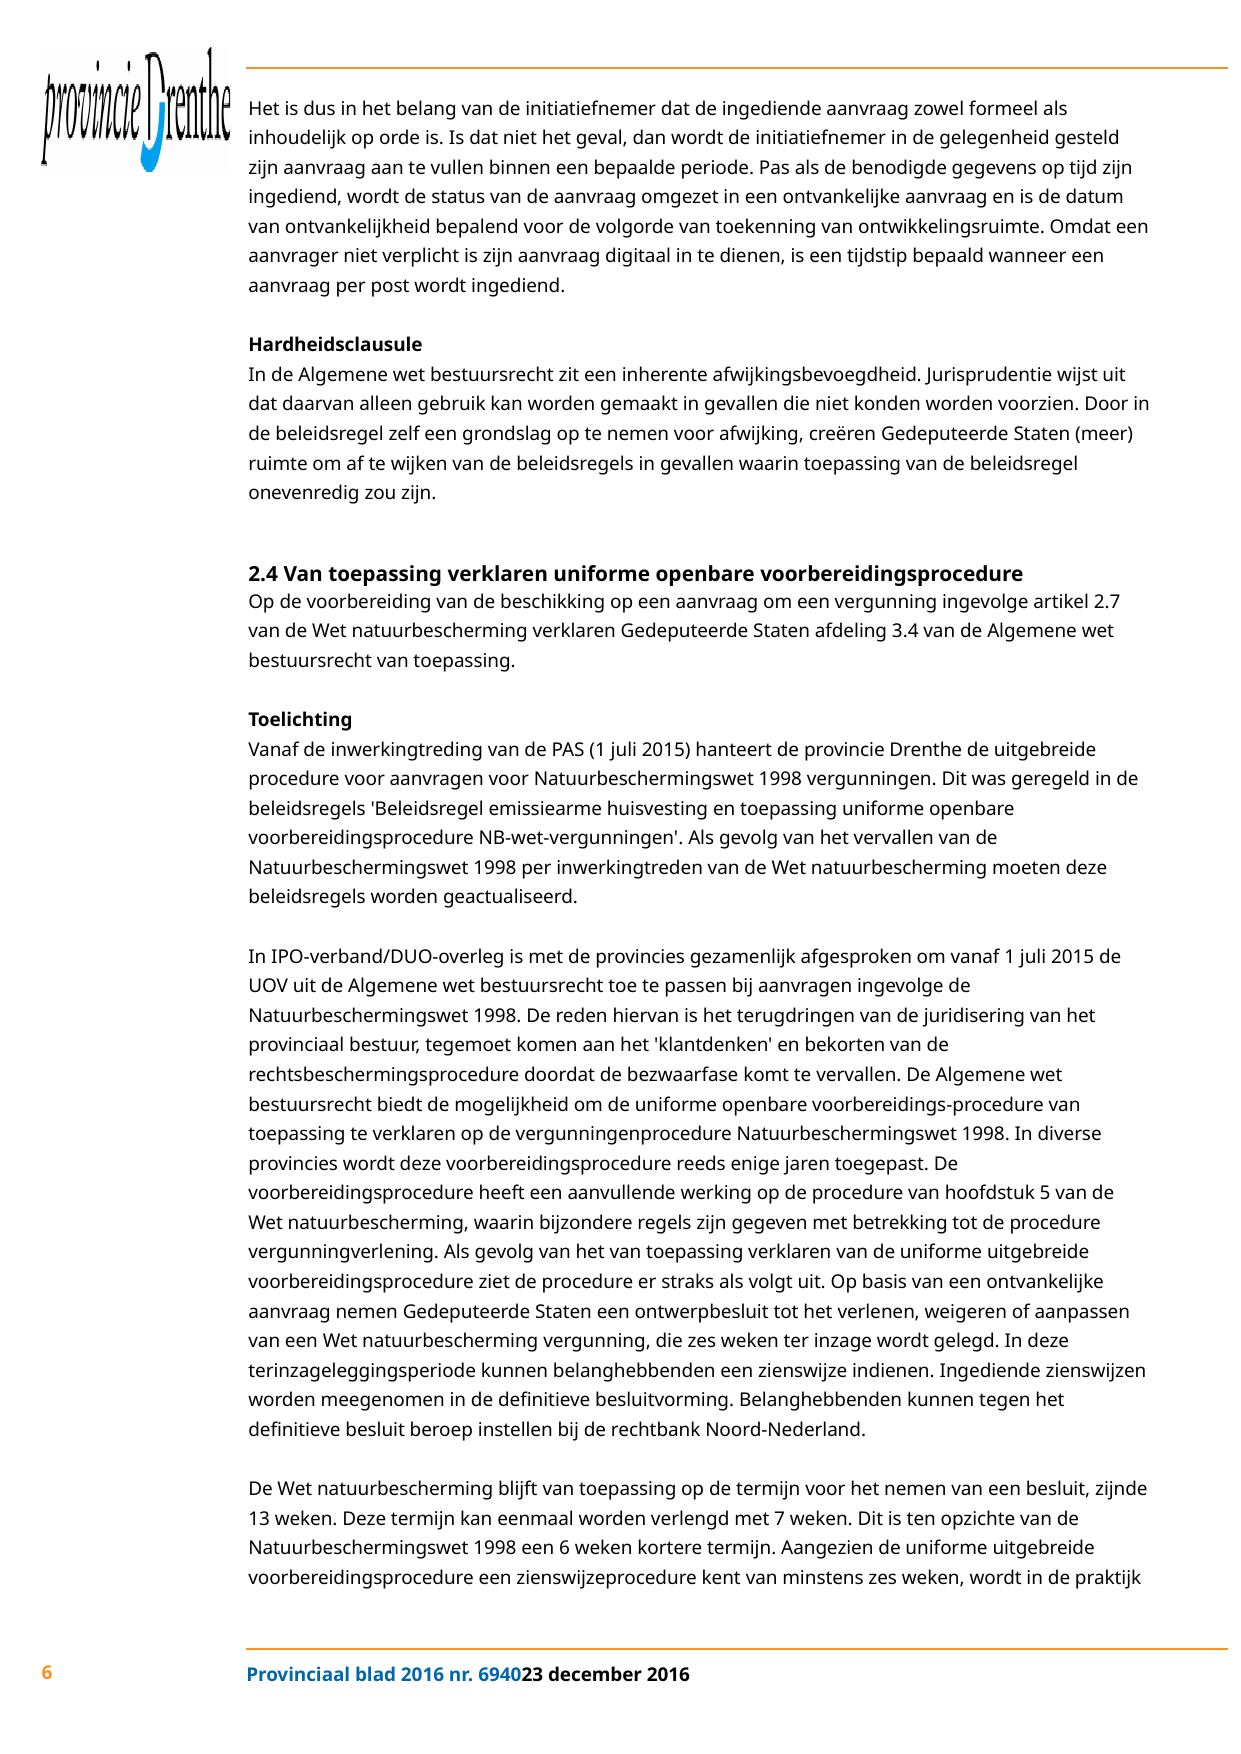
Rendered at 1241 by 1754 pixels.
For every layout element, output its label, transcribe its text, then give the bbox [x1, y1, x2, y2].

text Het is dus in het belang van de initiatiefnemer dat de ingediende aanvraag zowel formeel als inhoudelijk op orde is. Is dat niet het geval, dan wordt de initiatiefnemer in de gelegenheid gesteld zijn aanvraag aan te vullen binnen een bepaalde periode. Pas als de benodigde gegevens op tijd zijn ingediend, wordt de status van de aanvraag omgezet in een ontvankelijke aanvraag en is de datum van ontvankelijkheid bepalend voor de volgorde van toekenning van ontwikkelingsruimte. Omdat een aanvrager niet verplicht is zijn aanvraag digitaal in te dienen, is een tijdstip bepaald wanneer een aanvraag per post wordt ingediend. [248, 95, 1152, 298]
text Op de voorbereiding van de beschikking op een aanvraag om een vergunning ingevolge artikel 2.7 van de Wet natuurbescherming verklaren Gedeputeerde Staten afdeling 3.4 van de Algemene wet bestuursrecht van toepassing. [248, 588, 1152, 673]
text 2.4 Van toepassing verklaren uniforme openbare voorbereidingsprocedure [248, 559, 1152, 588]
text De Wet natuurbescherming blijft van toepassing op de termijn voor het nemen van een besluit, zijnde 13 weken. Deze termijn kan eenmaal worden verlengd met 7 weken. Dit is ten opzichte van de Natuurbeschermingswet 1998 een 6 weken kortere termijn. Aangezien de uniforme uitgebreide voorbereidingsprocedure een zienswijzeprocedure kent van minstens zes weken, wordt in de praktijk [248, 1475, 1152, 1590]
text In IPO-verband/DUO-overleg is met de provincies gezamenlijk afgesproken om vanaf 1 juli 2015 de UOV uit de Algemene wet bestuursrecht toe te passen bij aanvragen ingevolge de Natuurbeschermingswet 1998. De reden hiervan is het terugdringen van de juridisering van het provinciaal bestuur, tegemoet komen aan het 'klantdenken' en bekorten van de rechtsbeschermingsprocedure doordat de bezwaarfase komt te vervallen. De Algemene wet bestuursrecht biedt de mogelijkheid om de uniforme openbare voorbereidings-procedure van toepassing te verklaren op de vergunningenprocedure Natuurbeschermingswet 1998. In diverse provincies wordt deze voorbereidingsprocedure reeds enige jaren toegepast. De voorbereidingsprocedure heeft een aanvullende werking op de procedure van hoofdstuk 5 van de Wet natuurbescherming, waarin bijzondere regels zijn gegeven met betrekking tot de procedure vergunningverlening. Als gevolg van het van toepassing verklaren van de uniforme uitgebreide voorbereidingsprocedure ziet de procedure er straks als volgt uit. Op basis van een ontvankelijke aanvraag nemen Gedeputeerde Staten een ontwerpbesluit tot het verlenen, weigeren of aanpassen van een Wet natuurbescherming vergunning, die zes weken ter inzage wordt gelegd. In deze terinzageleggingsperiode kunnen belanghebbenden een zienswijze indienen. Ingediende zienswijzen worden meegenomen in de definitieve besluitvorming. Belanghebbenden kunnen tegen het definitieve besluit beroep instellen bij de rechtbank Noord-Nederland. [248, 943, 1152, 1442]
text Hardheidsclausule [248, 331, 1152, 357]
text Vanaf de inwerkingtreding van de PAS (1 juli 2015) hanteert de provincie Drenthe de uitgebreide procedure voor aanvragen voor Natuurbeschermingswet 1998 vergunningen. Dit was geregeld in de beleidsregels 'Beleidsregel emissiearme huisvesting en toepassing uniforme openbare voorbereidingsprocedure NB-wet-vergunningen'. Als gevolg van het vervallen van de Natuurbeschermingswet 1998 per inwerkingtreden van de Wet natuurbescherming moeten deze beleidsregels worden geactualiseerd. [248, 736, 1152, 909]
text Toelichting [248, 706, 1152, 732]
text In de Algemene wet bestuursrecht zit een inherente afwijkingsbevoegdheid. Jurisprudentie wijst uit dat daarvan alleen gebruik kan worden gemaakt in gevallen die niet konden worden voorzien. Door in de beleidsregel zelf een grondslag op te nemen voor afwijking, creëren Gedeputeerde Staten (meer) ruimte om af te wijken van de beleidsregels in gevallen waarin toepassing van de beleidsregel onevenredig zou zijn. [248, 361, 1152, 505]
picture [41, 47, 231, 172]
